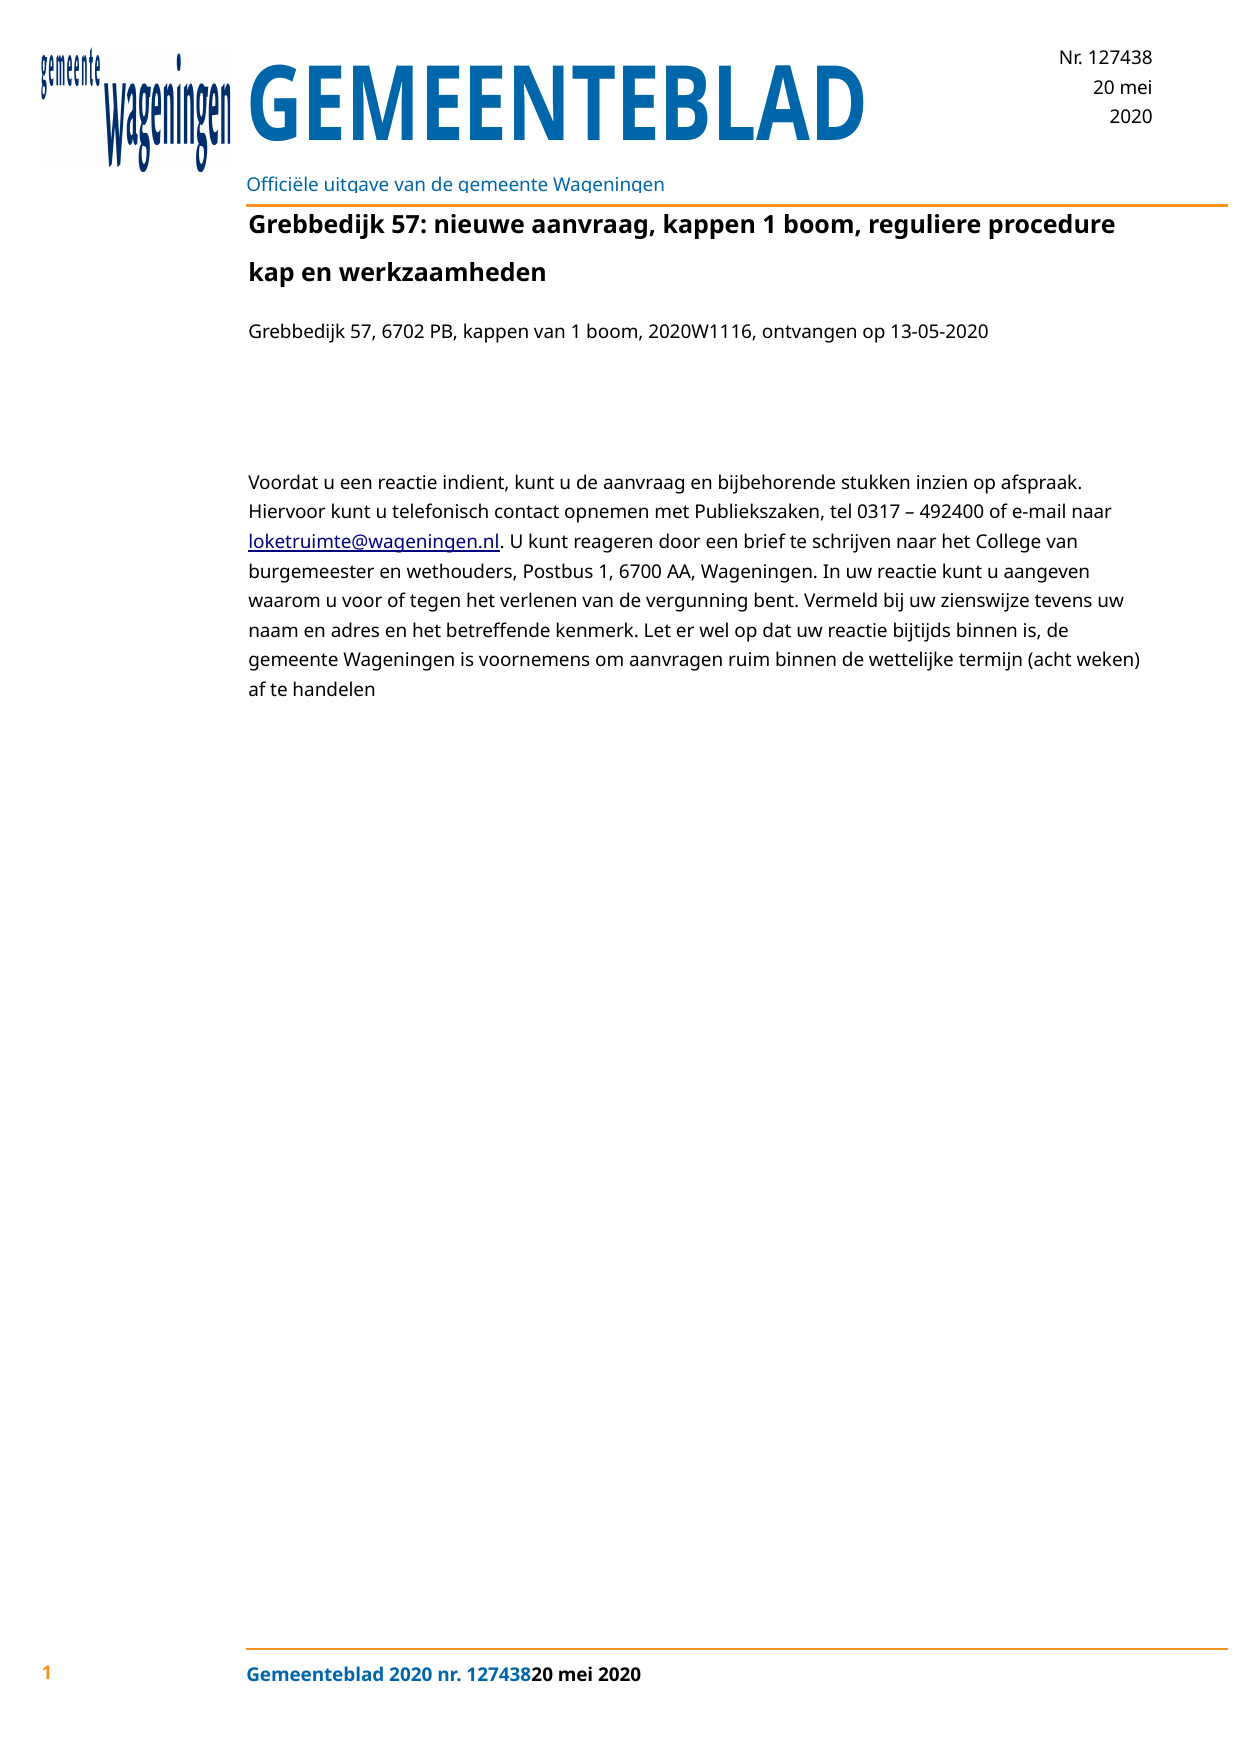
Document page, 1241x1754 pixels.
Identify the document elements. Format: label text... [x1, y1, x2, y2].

text Grebbedijk 57, 6702 PB, kappen van 1 boom, 2020W1116, ontvangen op 13-05-2020 [248, 318, 1152, 344]
text Grebbedijk 57: nieuwe aanvraag, kappen 1 boom, reguliere procedure kap en werkzaamheden [248, 207, 1152, 288]
text Voordat u een reactie indient, kunt u de aanvraag en bijbehorende stukken inzien op afspraak. Hiervoor kunt u telefonisch contact opnemen met Publiekszaken, tel 0317 – 492400 of e-mail naar loketruimte@wageningen.nl. U kunt reageren door een brief te schrijven naar het College van burgemeester en wethouders, Postbus 1, 6700 AA, Wageningen. In uw reactie kunt u aangeven waarom u voor of tegen het verlenen van de vergunning bent. Vermeld bij uw zienswijze tevens uw naam en adres en het betreffende kenmerk. Let er wel op dat uw reactie bijtijds binnen is, de gemeente Wageningen is voornemens om aanvragen ruim binnen de wettelijke termijn (acht weken) af te handelen [248, 469, 1152, 702]
picture [41, 47, 231, 172]
